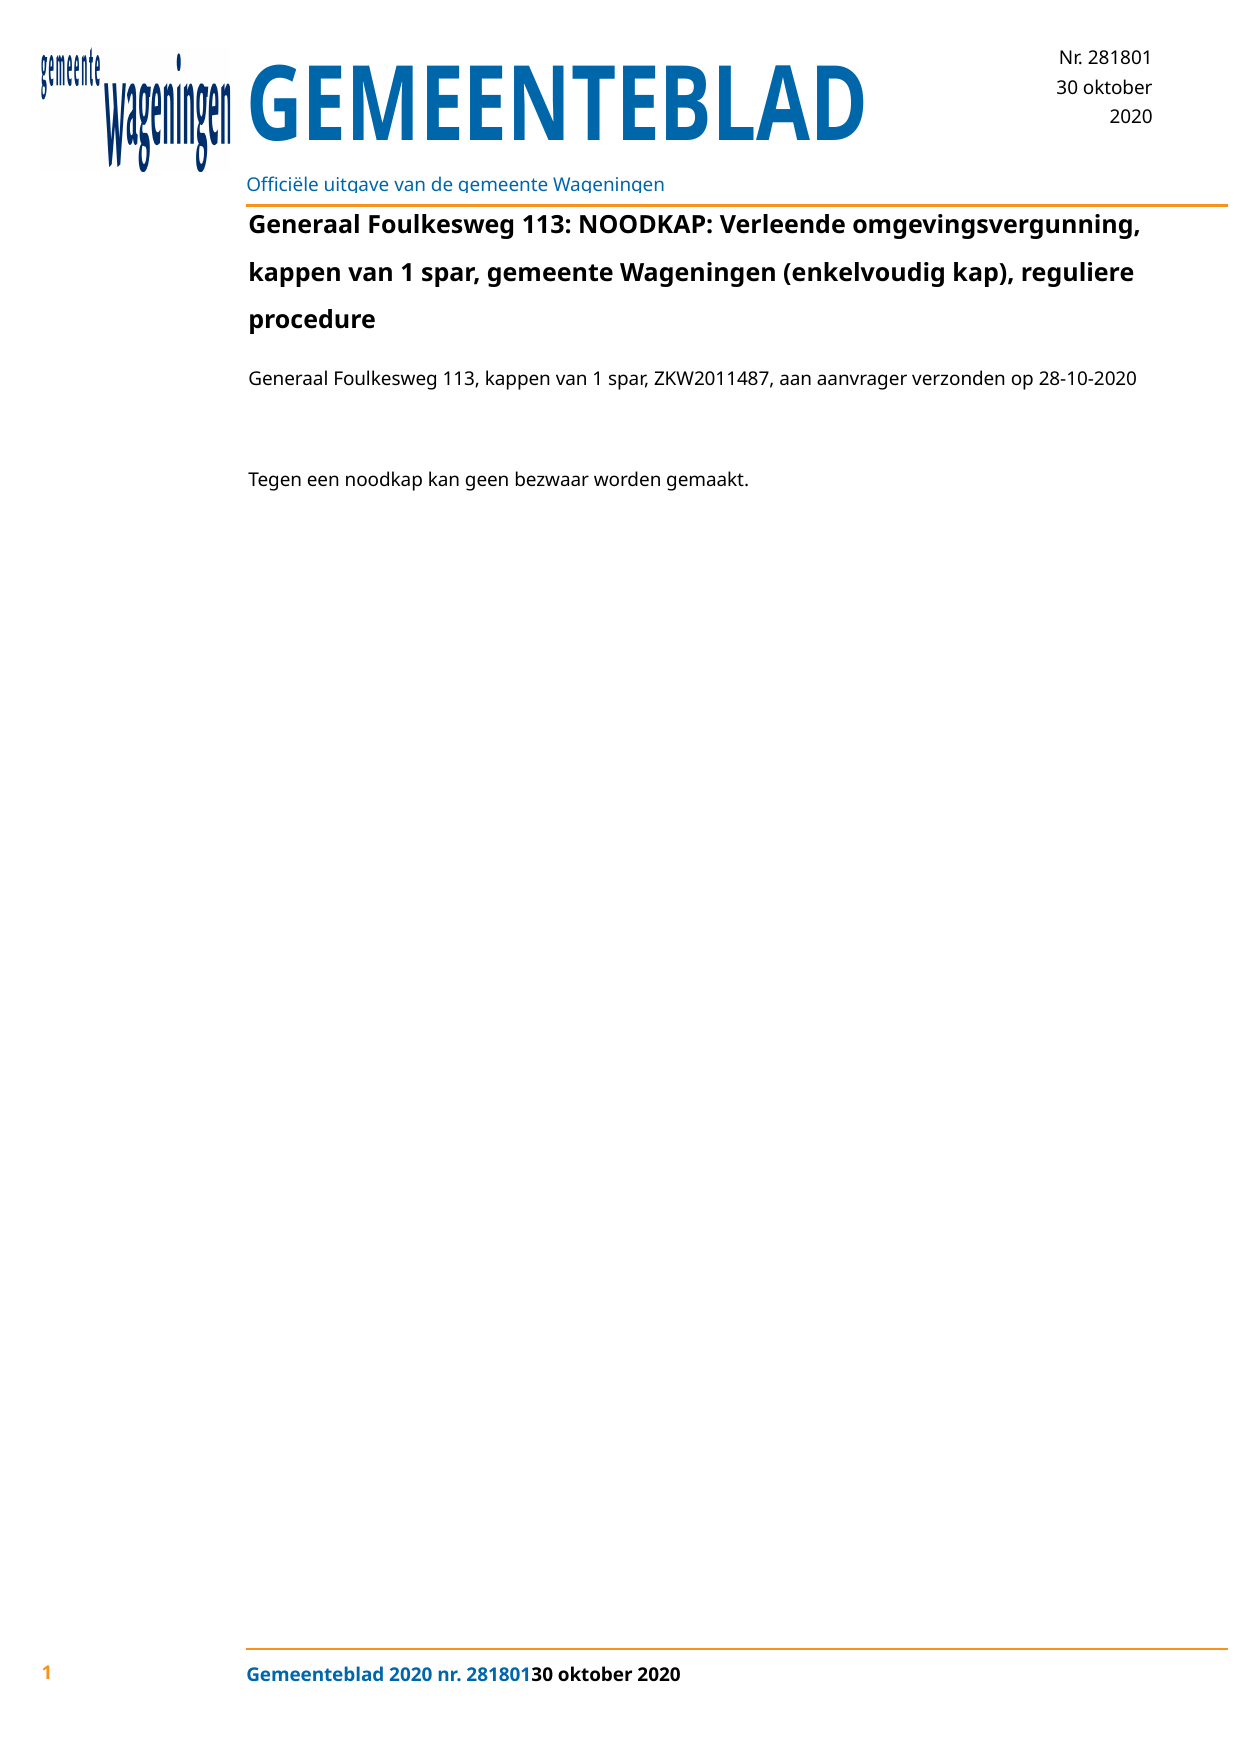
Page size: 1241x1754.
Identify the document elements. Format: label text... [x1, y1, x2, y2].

text Generaal Foulkesweg 113, kappen van 1 spar, ZKW2011487, aan aanvrager verzonden op 28-10-2020 [248, 366, 1152, 391]
text Tegen een noodkap kan geen bezwaar worden gemaakt. [248, 466, 1152, 492]
picture [41, 47, 231, 172]
text Generaal Foulkesweg 113: NOODKAP: Verleende omgevingsvergunning, kappen van 1 spar, gemeente Wageningen (enkelvoudig kap), reguliere procedure [248, 207, 1152, 336]
